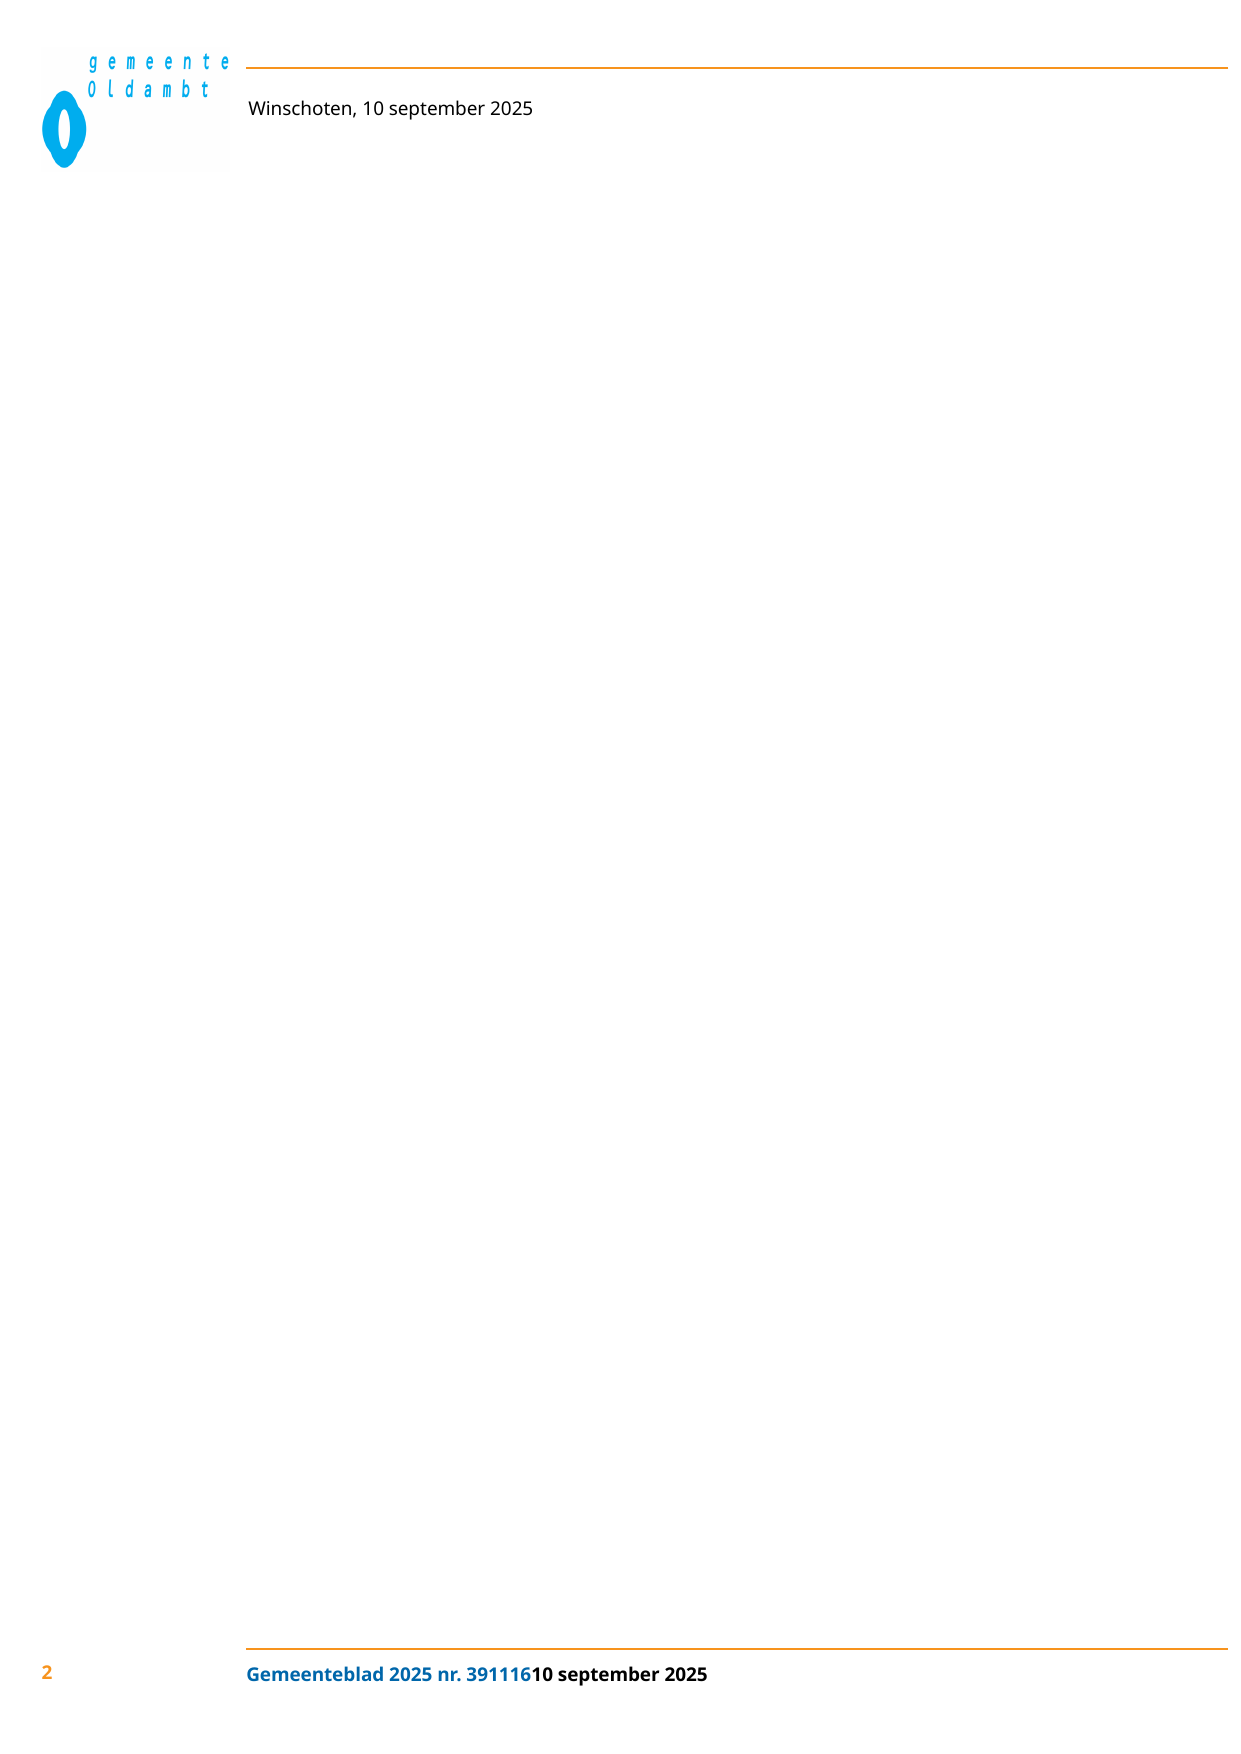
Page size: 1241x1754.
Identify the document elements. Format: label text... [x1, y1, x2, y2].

text Winschoten, 10 september 2025 [248, 95, 1152, 121]
picture [41, 47, 231, 172]
